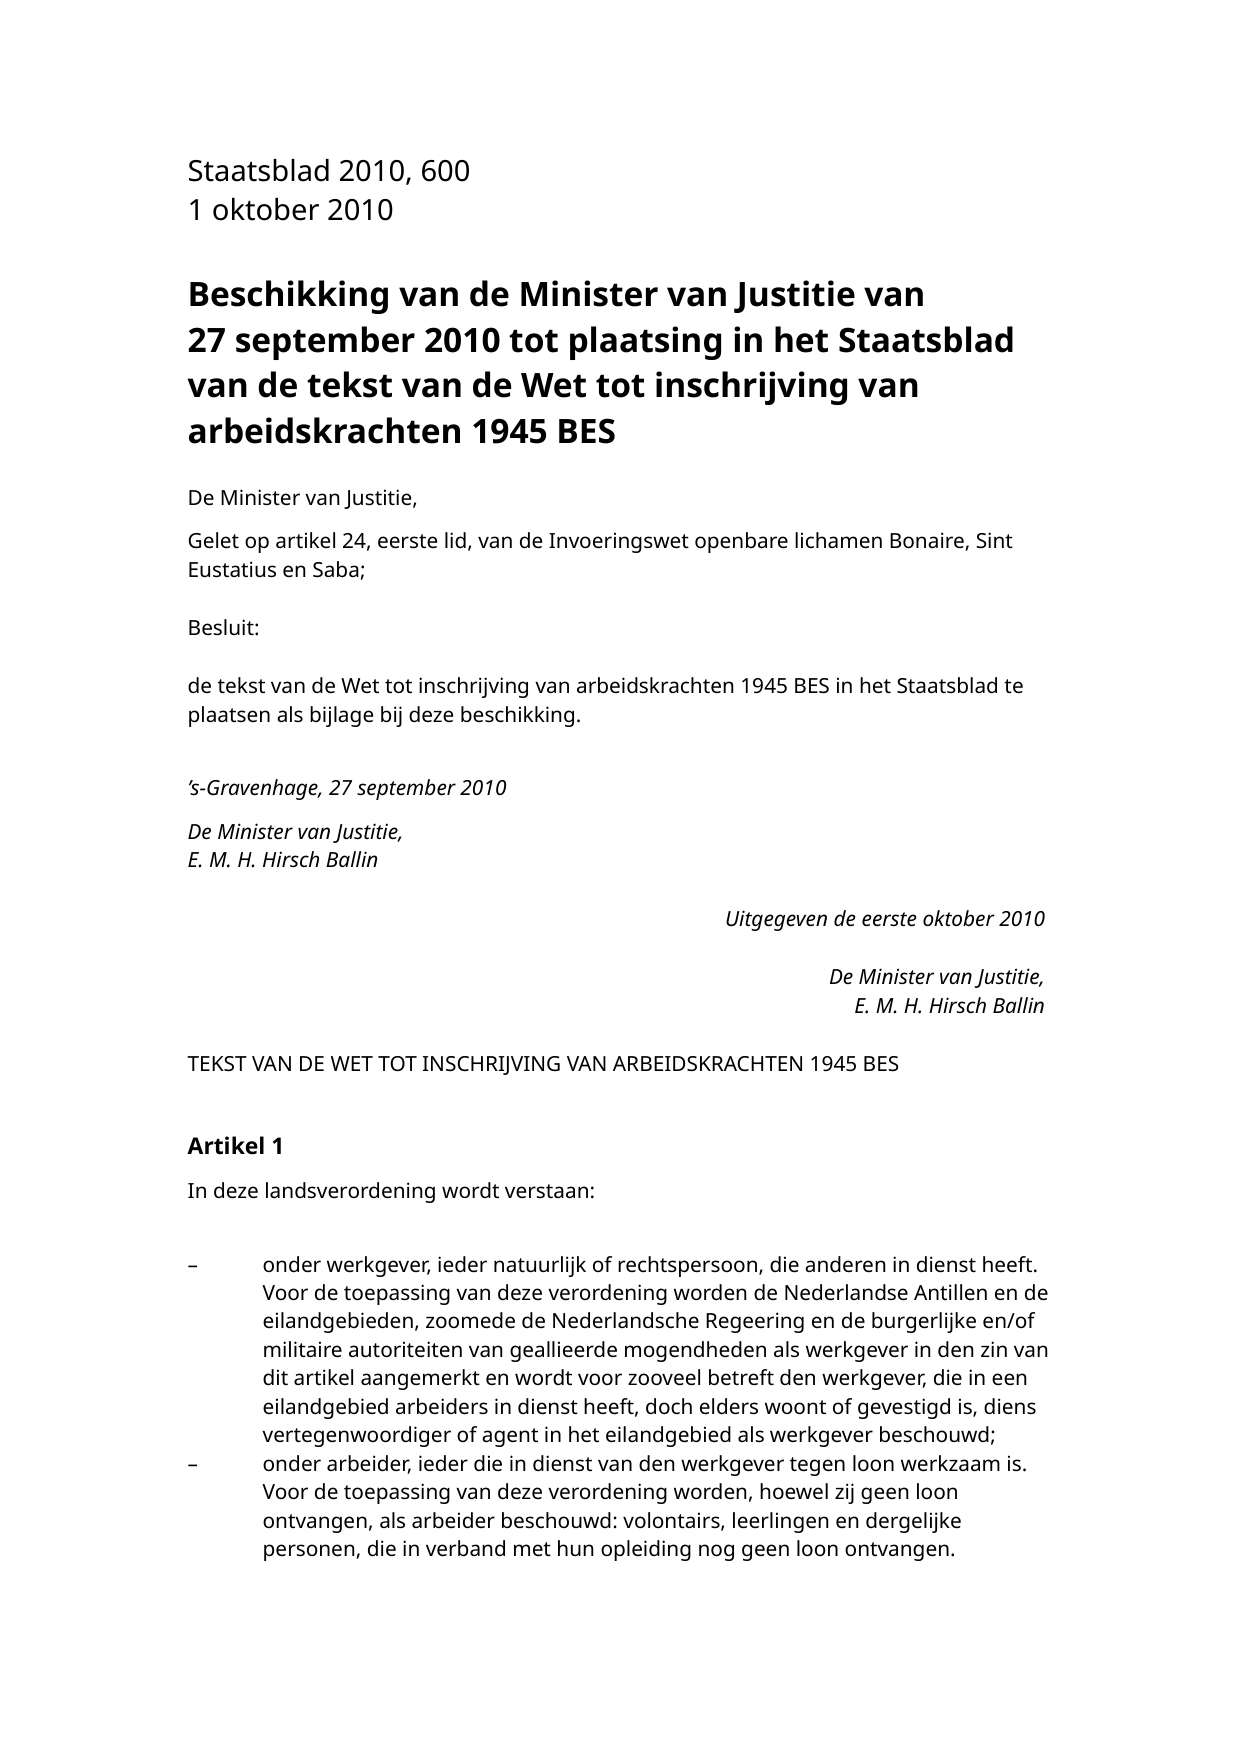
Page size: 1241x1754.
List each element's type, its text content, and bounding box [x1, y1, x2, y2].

text De Minister van Justitie, [187, 483, 1053, 511]
text E. M. H. Hirsch Ballin [187, 991, 1053, 1019]
text de tekst van de Wet tot inschrijving van arbeidskrachten 1945 BES in het Staatsblad te plaatsen als bijlage bij deze beschikking. [187, 672, 1053, 728]
subtitle TEKST VAN DE WET TOT INSCHRIJVING VAN ARBEIDSKRACHTEN 1945 BES [187, 1049, 1053, 1078]
text E. M. H. Hirsch Ballin [187, 845, 1053, 874]
text De Minister van Justitie, [187, 817, 1053, 845]
list onder werkgever, ieder natuurlijk of rechtspersoon, die anderen in dienst heeft. Voor de toepassing van deze verordening worden de Nederlandse Antillen en de eilandgebieden, zoomede de Nederlandsche Regeering en de burgerlijke en/of militaire autoriteiten van geallieerde mogendheden als werkgever in den zin van dit artikel aangemerkt en wordt voor zooveel betreft den werkgever, die in een eilandgebied arbeiders in dienst heeft, doch elders woont of gevestigd is, diens vertegenwoordiger of agent in het eilandgebied als werkgever beschouwd; [187, 1250, 1053, 1449]
text 1 oktober 2010 [187, 190, 1053, 229]
subtitle Artikel 1 [187, 1130, 1053, 1161]
subtitle Beschikking van de Minister van Justitie van 27 september 2010 tot plaatsing in het Staatsblad van de tekst van de Wet tot inschrijving van arbeidskrachten 1945 BES [187, 271, 1053, 453]
text De Minister van Justitie, [187, 962, 1053, 991]
text Gelet op artikel 24, eerste lid, van de Invoeringswet openbare lichamen Bonaire, Sint Eustatius en Saba; [187, 526, 1053, 583]
text In deze landsverordening wordt verstaan: [187, 1176, 1053, 1205]
list onder arbeider, ieder die in dienst van den werkgever tegen loon werkzaam is. Voor de toepassing van deze verordening worden, hoewel zij geen loon ontvangen, als arbeider beschouwd: volontairs, leerlingen en dergelijke personen, die in verband met hun opleiding nog geen loon ontvangen. [187, 1449, 1053, 1563]
text Besluit: [187, 613, 1053, 642]
text Uitgegeven de eerste oktober 2010 [187, 904, 1053, 932]
text ’s-Gravenhage, 27 september 2010 [187, 773, 1053, 802]
text Staatsblad 2010, 600 [187, 150, 1053, 190]
